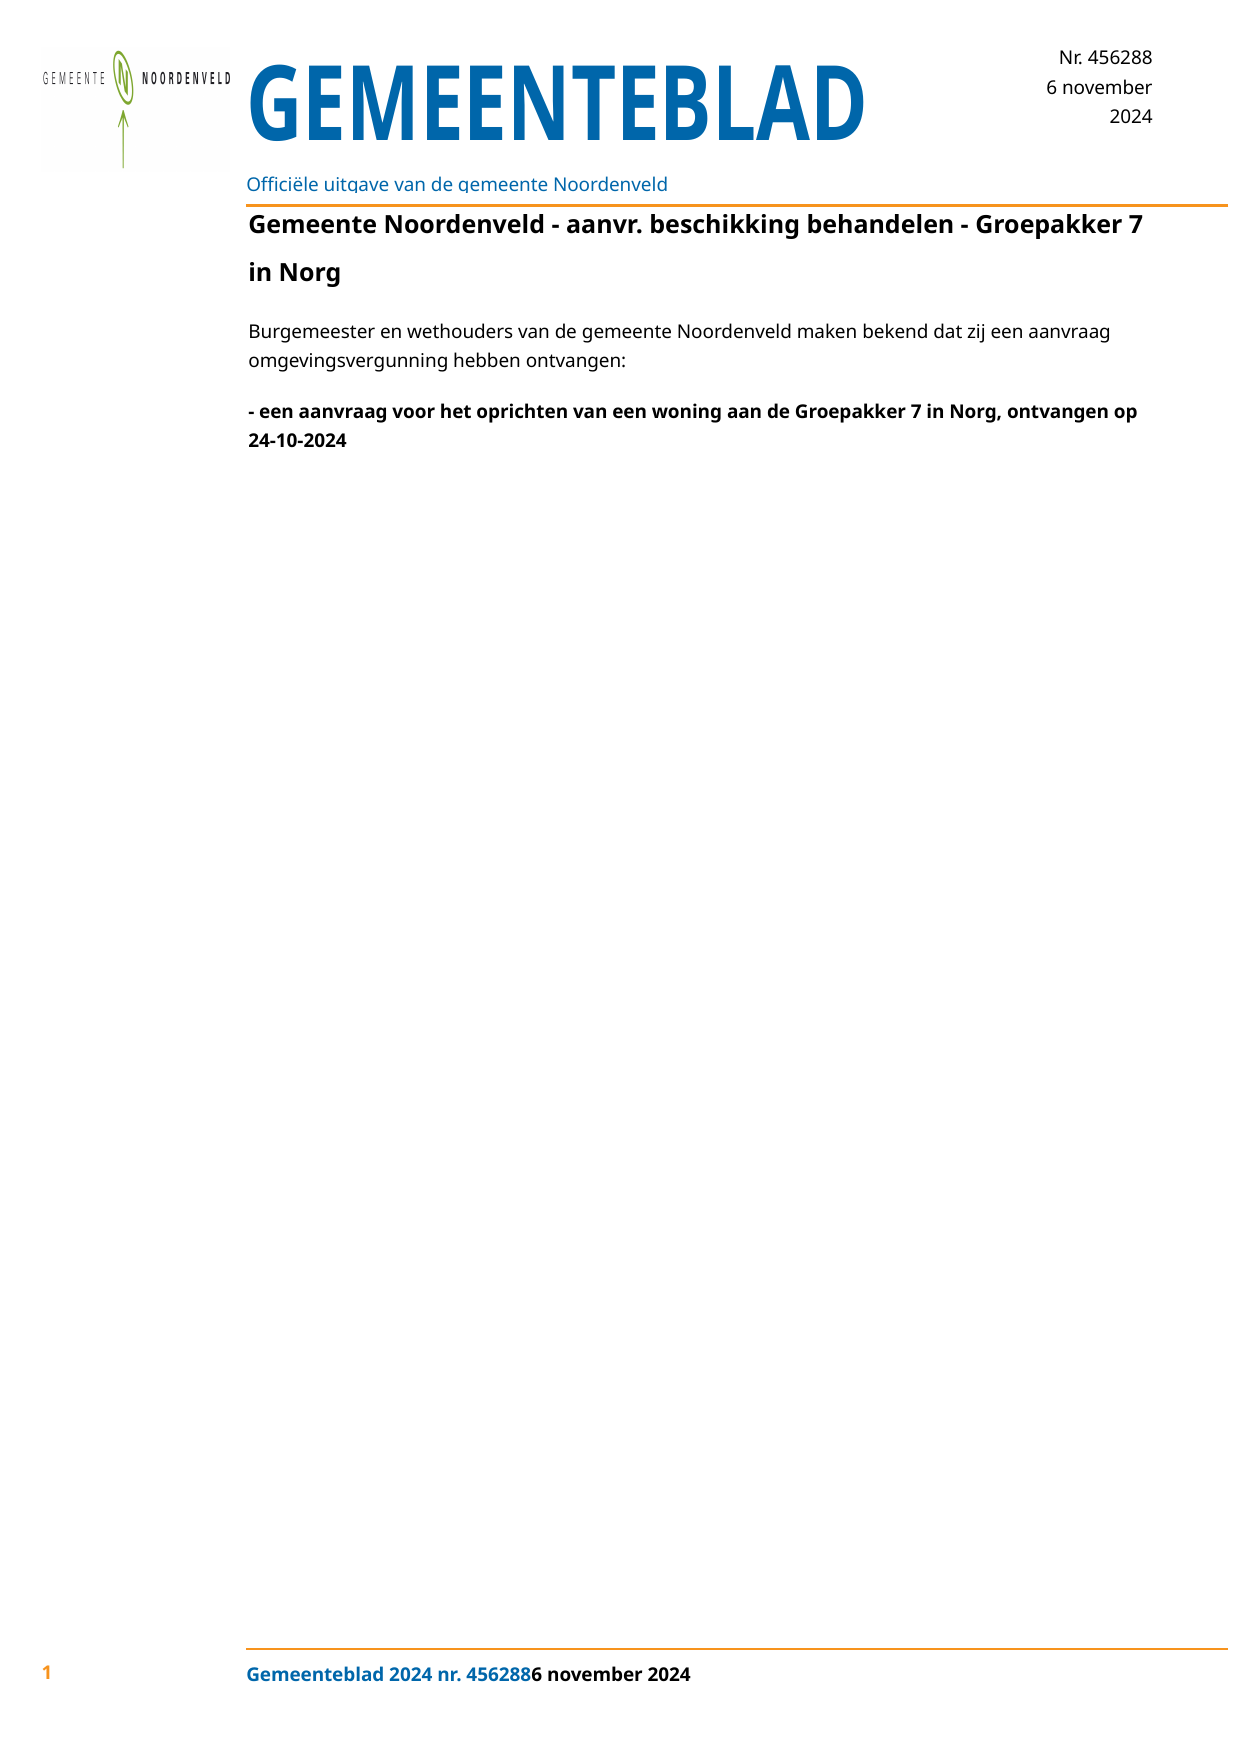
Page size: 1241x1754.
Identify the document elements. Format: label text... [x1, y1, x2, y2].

picture [41, 47, 231, 172]
text - een aanvraag voor het oprichten van een woning aan de Groepakker 7 in Norg, ontvangen op 24-10-2024 [248, 398, 1152, 453]
text Burgemeester en wethouders van de gemeente Noordenveld maken bekend dat zij een aanvraag omgevingsvergunning hebben ontvangen: [248, 318, 1152, 373]
text Gemeente Noordenveld - aanvr. beschikking behandelen - Groepakker 7 in Norg [248, 207, 1152, 288]
